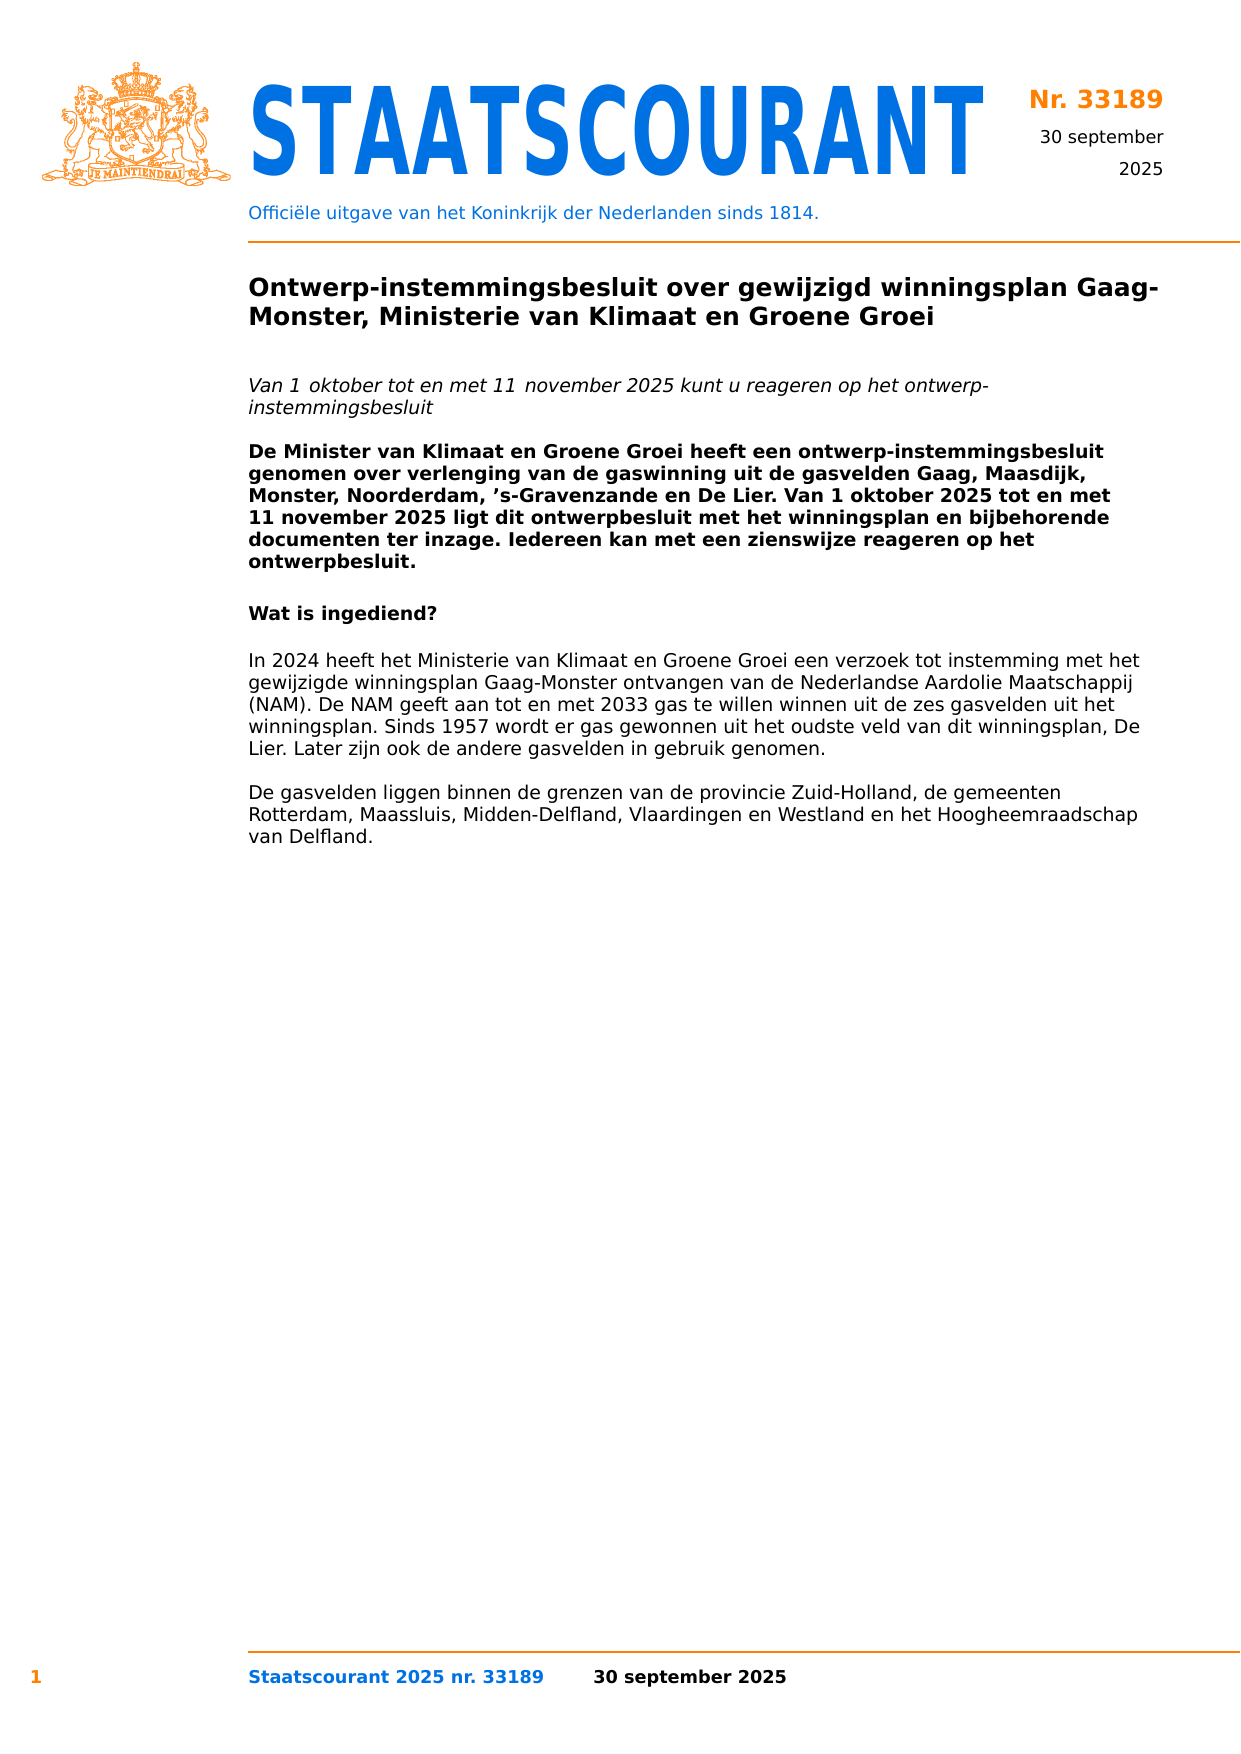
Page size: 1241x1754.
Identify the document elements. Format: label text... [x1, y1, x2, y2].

text De gasvelden liggen binnen de grenzen van de provincie Zuid-Holland, de gemeenten Rotterdam, Maassluis, Midden-Delfland, Vlaardingen en Westland en het Hoogheemraadschap van Delfland. [248, 782, 1163, 847]
picture [41, 62, 231, 186]
subtitle Ontwerp-instemmingsbesluit over gewijzigd winningsplan Gaag-Monster, Ministerie van Klimaat en Groene Groei [248, 273, 1163, 331]
text Van 1 oktober tot en met 11 november 2025 kunt u reageren op het ontwerp-instemmingsbesluit [248, 375, 1163, 419]
table_header STAATSCOURANT [248, 62, 998, 203]
table_cell 30 september [998, 121, 1240, 153]
table_header [25, 62, 248, 241]
table_header Nr. 33189 [998, 62, 1240, 121]
table_cell 2025 [998, 153, 1240, 203]
subtitle Wat is ingediend? [248, 603, 1163, 625]
table_cell Officiële uitgave van het Koninkrijk der Nederlanden sinds 1814. [248, 203, 1240, 241]
text De Minister van Klimaat en Groene Groei heeft een ontwerp-instemmingsbesluit genomen over verlenging van de gaswinning uit de gasvelden Gaag, Maasdijk, Monster, Noorderdam, ’s-Gravenzande en De Lier. Van 1 oktober 2025 tot en met 11 november 2025 ligt dit ontwerpbesluit met het winningsplan en bijbehorende documenten ter inzage. Iedereen kan met een zienswijze reageren op het ontwerpbesluit. [248, 441, 1163, 573]
text In 2024 heeft het Ministerie van Klimaat en Groene Groei een verzoek tot instemming met het gewijzigde winningsplan Gaag-Monster ontvangen van de Nederlandse Aardolie Maatschappij (NAM). De NAM geeft aan tot en met 2033 gas te willen winnen uit de zes gasvelden uit het winningsplan. Sinds 1957 wordt er gas gewonnen uit het oudste veld van dit winningsplan, De Lier. Later zijn ook de andere gasvelden in gebruik genomen. [248, 650, 1163, 760]
